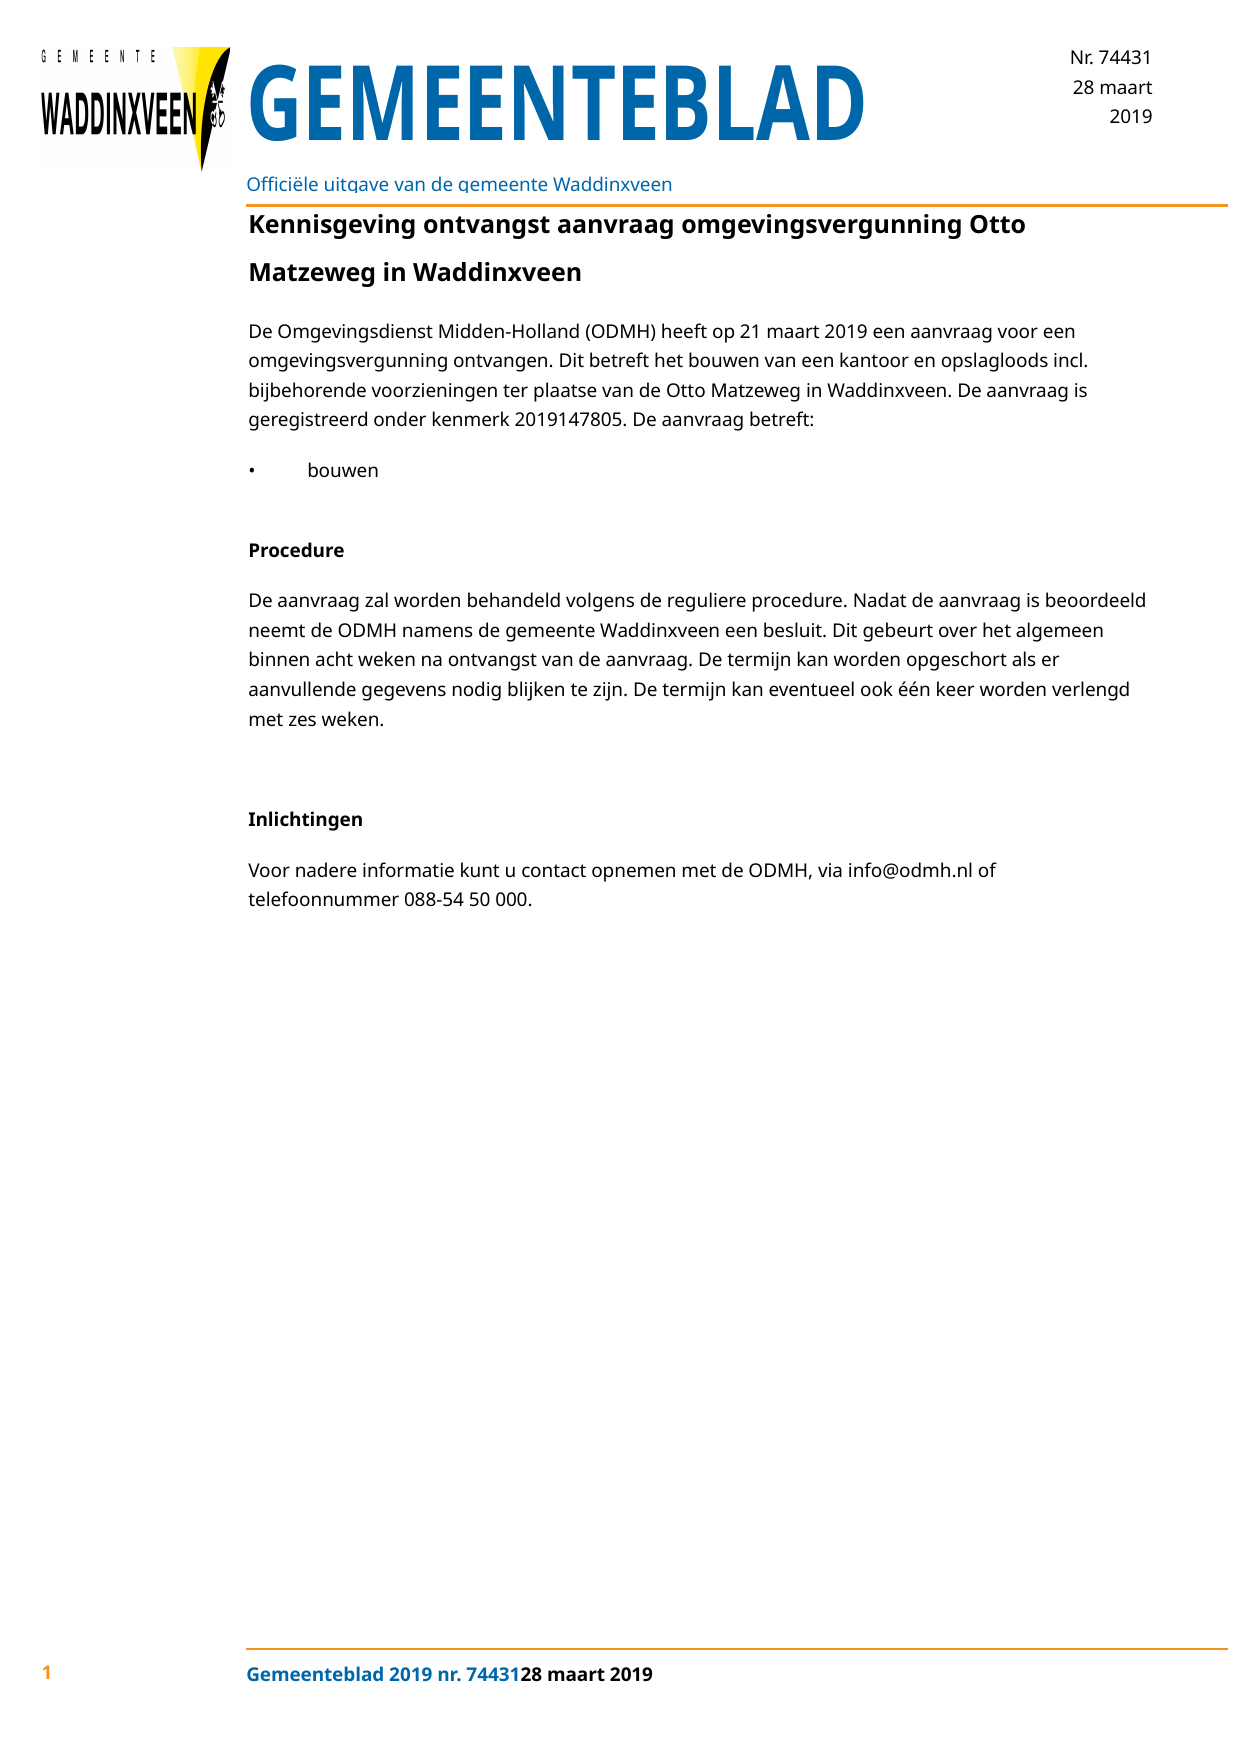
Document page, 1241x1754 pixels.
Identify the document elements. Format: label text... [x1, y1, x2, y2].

text Inlichtingen [248, 807, 1152, 832]
text Procedure [248, 537, 1152, 563]
text Voor nadere informatie kunt u contact opnemen met de ODMH, via info@odmh.nl of telefoonnummer 088-54 50 000. [248, 857, 1152, 912]
text Kennisgeving ontvangst aanvraag omgevingsvergunning Otto Matzeweg in Waddinxveen [248, 207, 1152, 288]
picture [41, 47, 231, 172]
text De Omgevingsdienst Midden-Holland (ODMH) heeft op 21 maart 2019 een aanvraag voor een omgevingsvergunning ontvangen. Dit betreft het bouwen van een kantoor en opslagloods incl. bijbehorende voorzieningen ter plaatse van de Otto Matzeweg in Waddinxveen. De aanvraag is geregistreerd onder kenmerk 2019147805. De aanvraag betreft: [248, 318, 1152, 432]
text De aanvraag zal worden behandeld volgens de reguliere procedure. Nadat de aanvraag is beoordeeld neemt de ODMH namens de gemeente Waddinxveen een besluit. Dit gebeurt over het algemeen binnen acht weken na ontvangst van de aanvraag. De termijn kan worden opgeschort als er aanvullende gegevens nodig blijken te zijn. De termijn kan eventueel ook één keer worden verlengd met zes weken. [248, 587, 1152, 732]
list bouwen [248, 457, 1152, 483]
